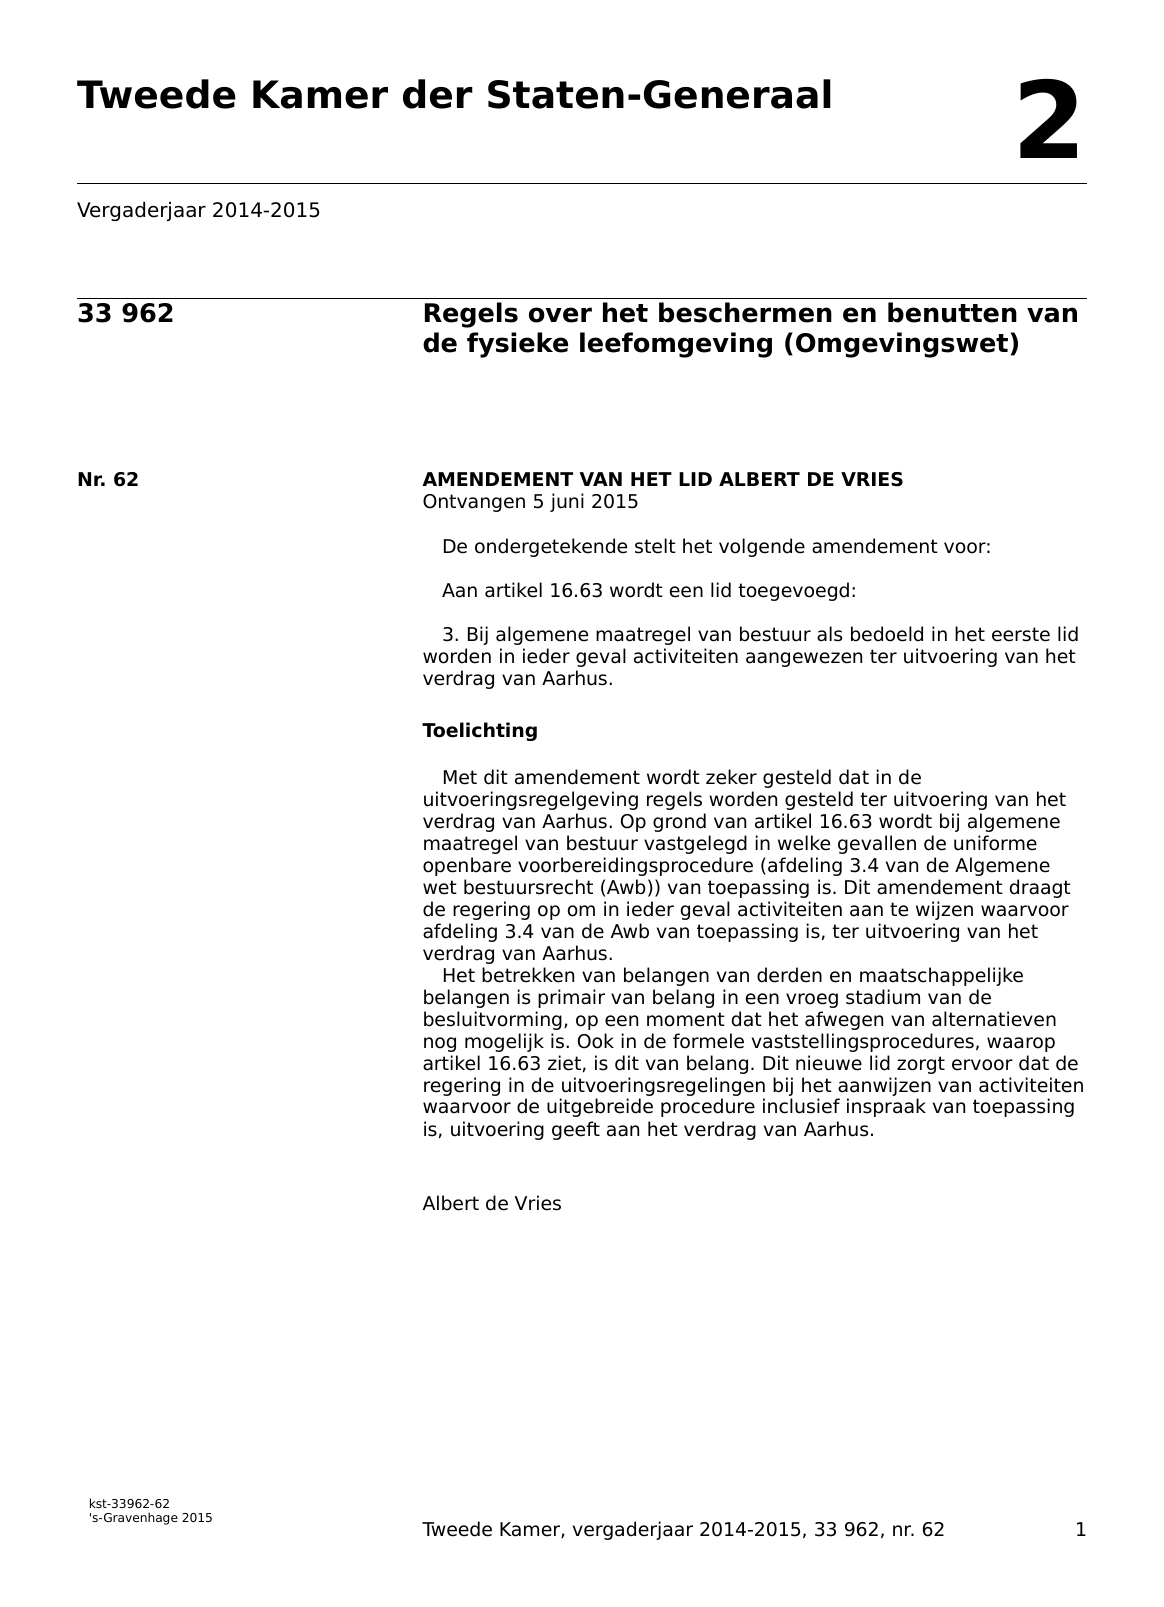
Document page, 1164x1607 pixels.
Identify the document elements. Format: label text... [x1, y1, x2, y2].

subtitle Toelichting [422, 720, 1087, 742]
subtitle Nr. 62 AMENDEMENT VAN HET LID ALBERT DE VRIES [77, 469, 1087, 491]
text Met dit amendement wordt zeker gesteld dat in de uitvoeringsregelgeving regels worden gesteld ter uitvoering van het verdrag van Aarhus. Op grond van artikel 16.63 wordt bij algemene maatregel van bestuur vastgelegd in welke gevallen de uniforme openbare voorbereidingsprocedure (afdeling 3.4 van de Algemene wet bestuursrecht (Awb)) van toepassing is. Dit amendement draagt de regering op om in ieder geval activiteiten aan te wijzen waarvoor afdeling 3.4 van de Awb van toepassing is, ter uitvoering van het verdrag van Aarhus. [422, 767, 1087, 964]
text Ontvangen 5 juni 2015 [422, 491, 1087, 513]
text Het betrekken van belangen van derden en maatschappelijke belangen is primair van belang in een vroeg stadium van de besluitvorming, op een moment dat het afwegen van alternatieven nog mogelijk is. Ook in de formele vaststellingsprocedures, waarop artikel 16.63 ziet, is dit van belang. Dit nieuwe lid zorgt ervoor dat de regering in de uitvoeringsregelingen bij het aanwijzen van activiteiten waarvoor de uitgebreide procedure inclusief inspraak van toepassing is, uitvoering geeft aan het verdrag van Aarhus. [422, 964, 1087, 1140]
text 3. Bij algemene maatregel van bestuur als bedoeld in het eerste lid worden in ieder geval activiteiten aangewezen ter uitvoering van het verdrag van Aarhus. [422, 624, 1087, 690]
table_header 2 [886, 59, 1087, 183]
text Aan artikel 16.63 wordt een lid toegevoegd: [422, 580, 1087, 602]
subtitle 33 962 Regels over het beschermen en benutten van de fysieke leefomgeving (Omgevingswet) [77, 299, 1087, 358]
table_cell Vergaderjaar 2014-2015 [77, 184, 1087, 298]
text kst-33962-62 [88, 1497, 323, 1511]
text 's-Gravenhage 2015 [88, 1511, 323, 1525]
text Albert de Vries [422, 1170, 1087, 1214]
table_header Tweede Kamer der Staten-Generaal [77, 59, 886, 183]
text De ondergetekende stelt het volgende amendement voor: [422, 536, 1087, 557]
